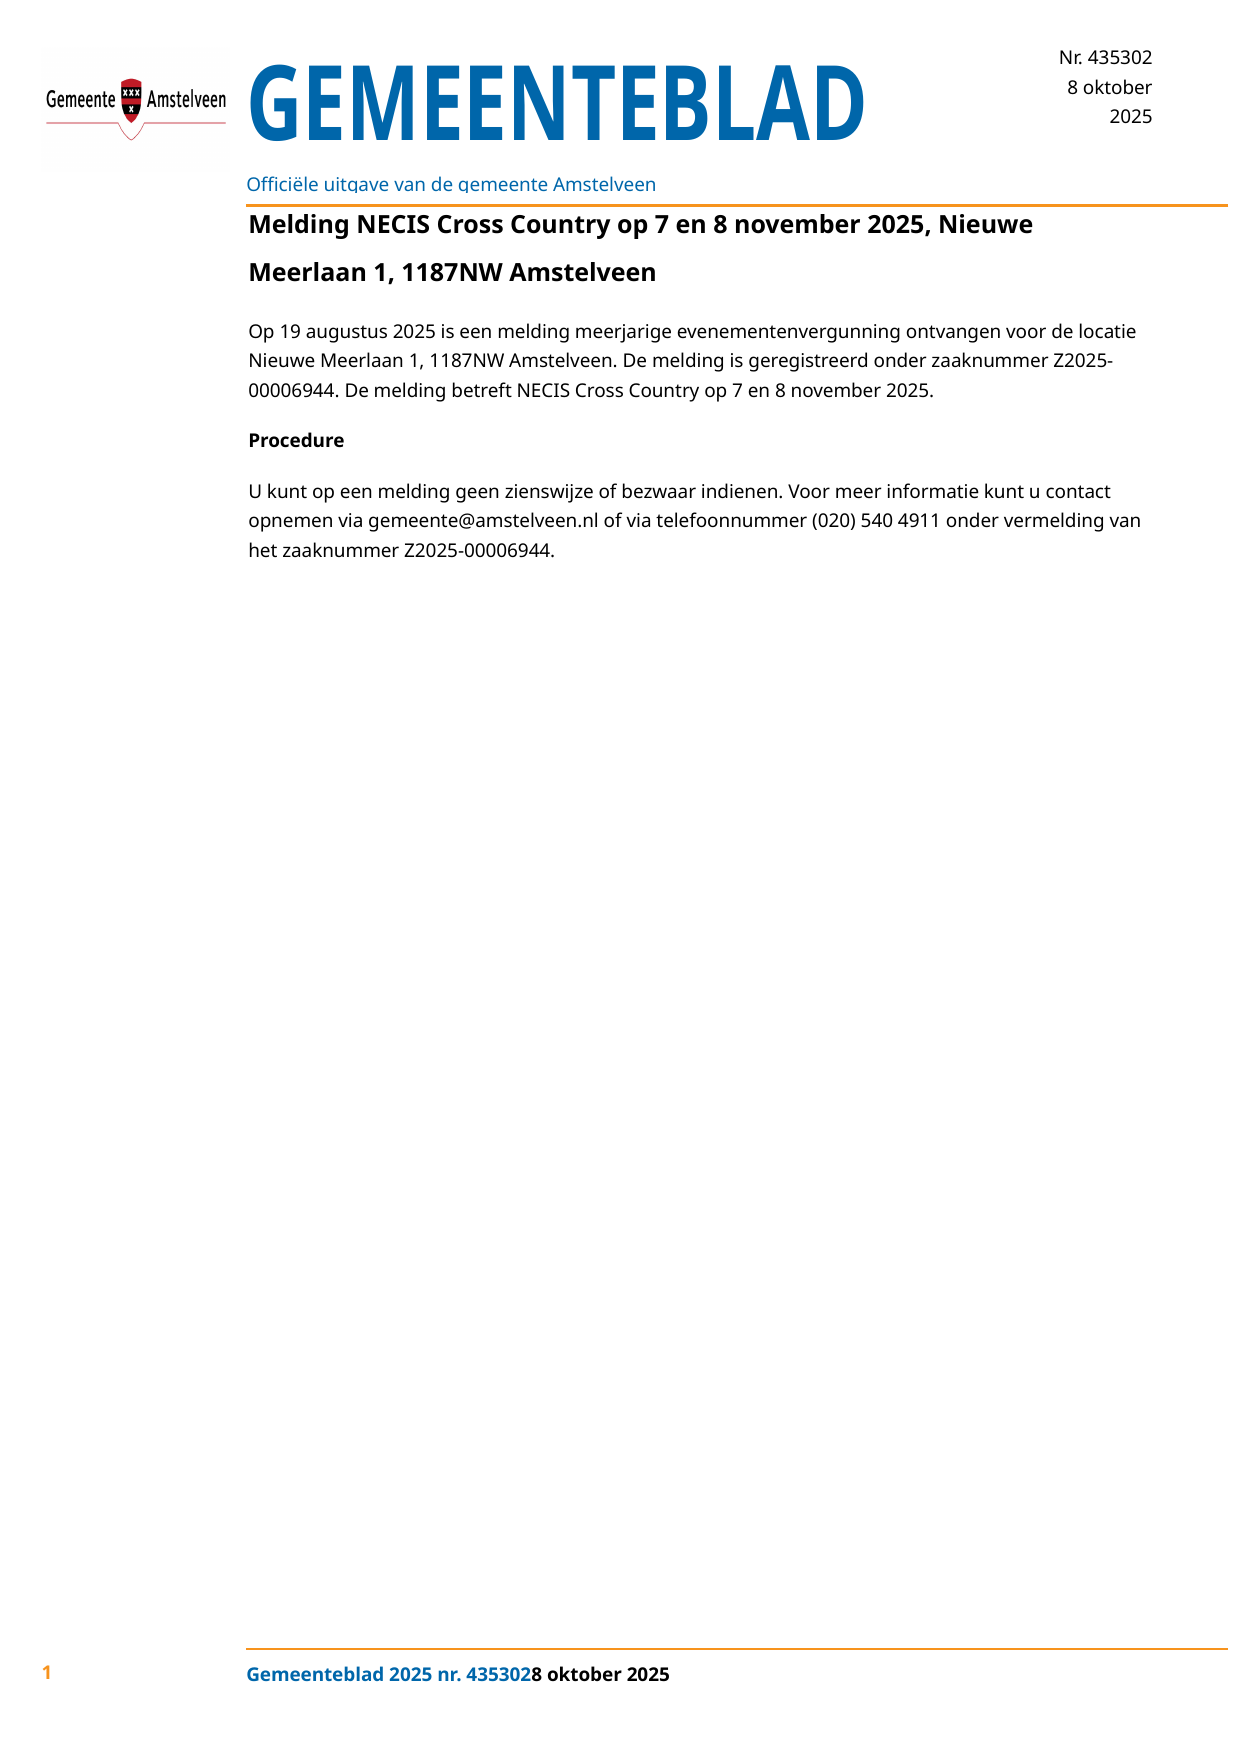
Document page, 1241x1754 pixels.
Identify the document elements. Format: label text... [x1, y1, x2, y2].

text U kunt op een melding geen zienswijze of bezwaar indienen. Voor meer informatie kunt u contact opnemen via gemeente@amstelveen.nl of via telefoonnummer (020) 540 4911 onder vermelding van het zaaknummer Z2025-00006944. [248, 478, 1152, 563]
text Melding NECIS Cross Country op 7 en 8 november 2025, Nieuwe Meerlaan 1, 1187NW Amstelveen [248, 207, 1152, 288]
text Op 19 augustus 2025 is een melding meerjarige evenementenvergunning ontvangen voor de locatie Nieuwe Meerlaan 1, 1187NW Amstelveen. De melding is geregistreerd onder zaaknummer Z2025-00006944. De melding betreft NECIS Cross Country op 7 en 8 november 2025. [248, 318, 1152, 403]
picture [41, 47, 231, 172]
text Procedure [248, 427, 1152, 453]
